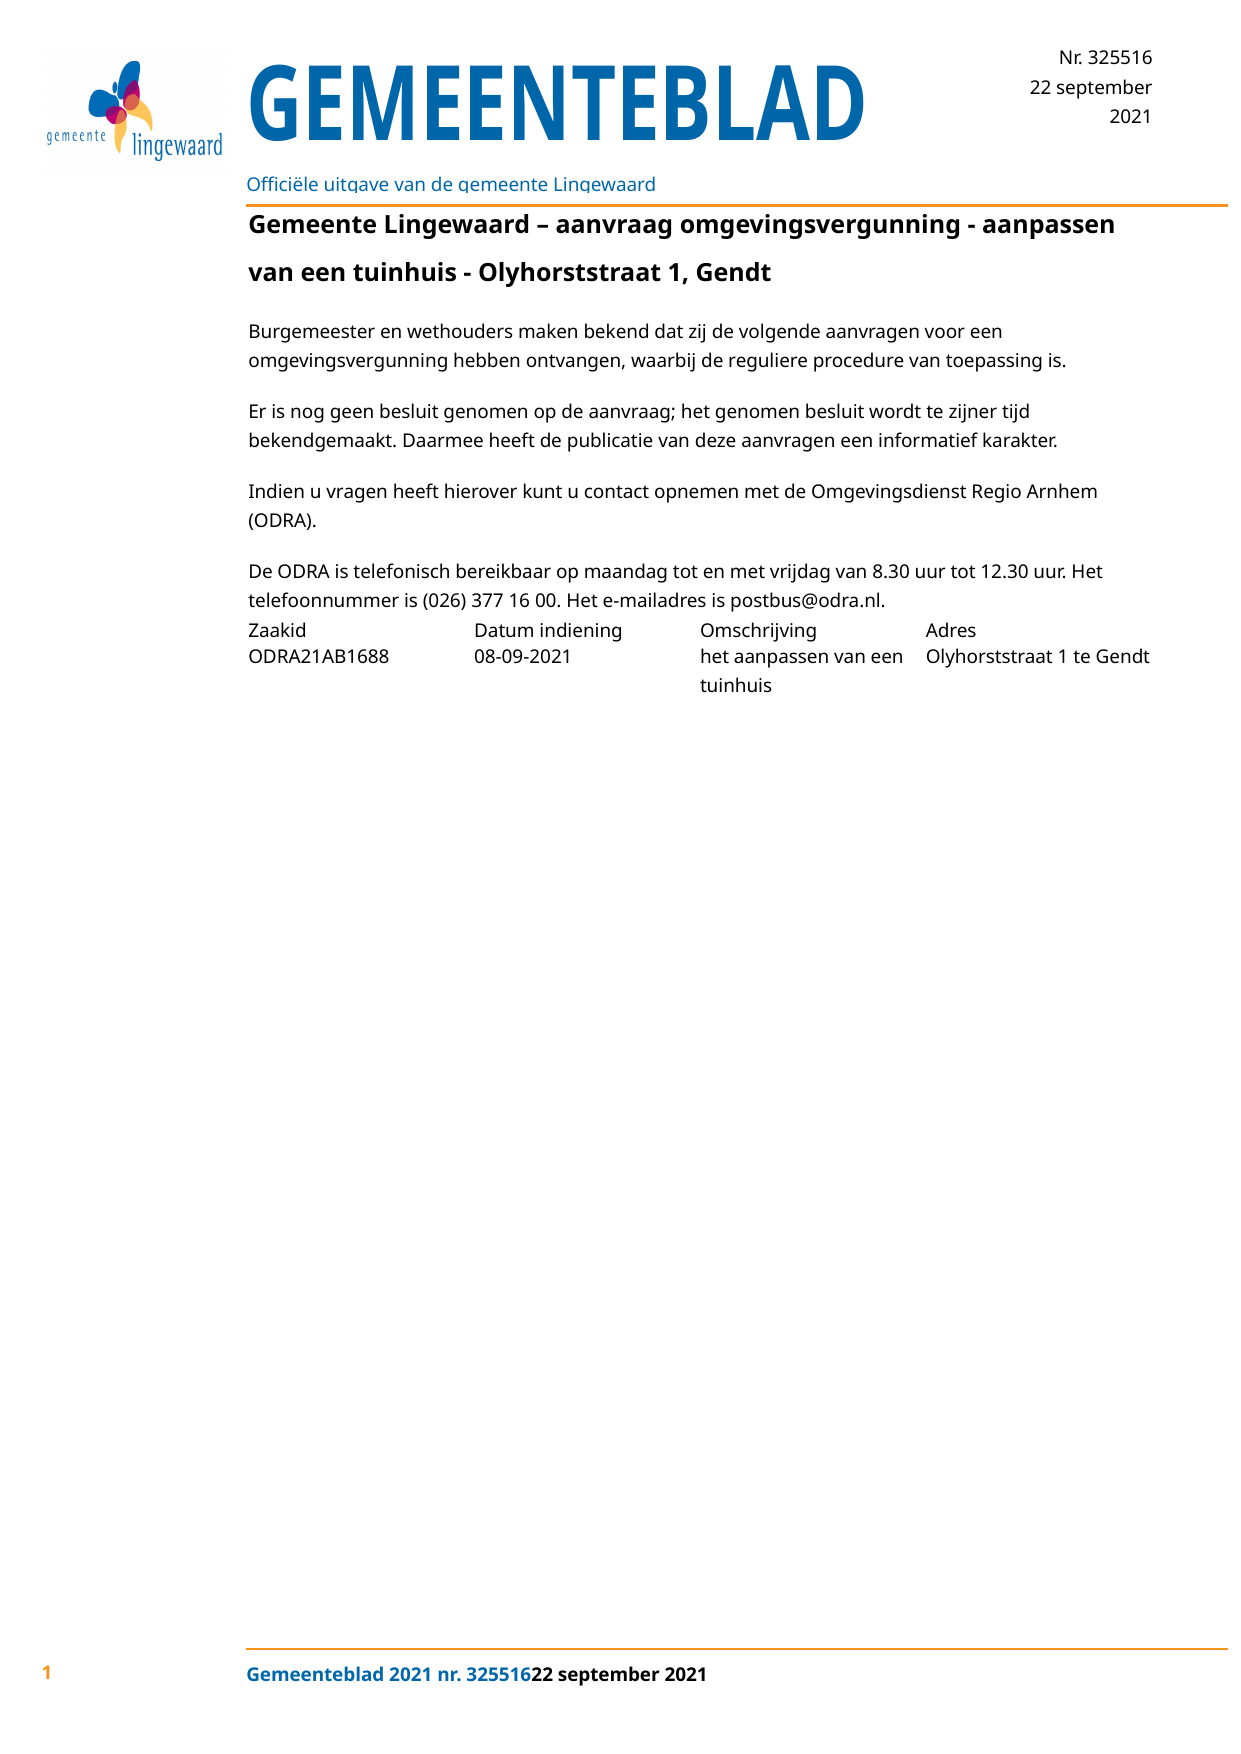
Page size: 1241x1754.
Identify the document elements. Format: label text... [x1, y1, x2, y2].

table_header Adres [926, 617, 1152, 643]
table_cell het aanpassen van een tuinhuis [700, 643, 926, 698]
text Burgemeester en wethouders maken bekend dat zij de volgende aanvragen voor een omgevingsvergunning hebben ontvangen, waarbij de reguliere procedure van toepassing is. [248, 318, 1152, 373]
table_header Zaakid [248, 617, 474, 643]
text Gemeente Lingewaard – aanvraag omgevingsvergunning - aanpassen van een tuinhuis - Olyhorststraat 1, Gendt [248, 207, 1152, 288]
text Er is nog geen besluit genomen op de aanvraag; het genomen besluit wordt te zijner tijd bekendgemaakt. Daarmee heeft de publicatie van deze aanvragen een informatief karakter. [248, 398, 1152, 453]
text Indien u vragen heeft hierover kunt u contact opnemen met de Omgevingsdienst Regio Arnhem (ODRA). [248, 478, 1152, 533]
table_header Datum indiening [474, 617, 700, 643]
table_cell 08-09-2021 [474, 643, 700, 698]
text De ODRA is telefonisch bereikbaar op maandag tot en met vrijdag van 8.30 uur tot 12.30 uur. Het telefoonnummer is (026) 377 16 00. Het e-mailadres is postbus@odra.nl. [248, 558, 1152, 613]
table_cell ODRA21AB1688 [248, 643, 474, 698]
table_header Omschrijving [700, 617, 926, 643]
table_cell Olyhorststraat 1 te Gendt [926, 643, 1152, 698]
picture [41, 47, 231, 172]
